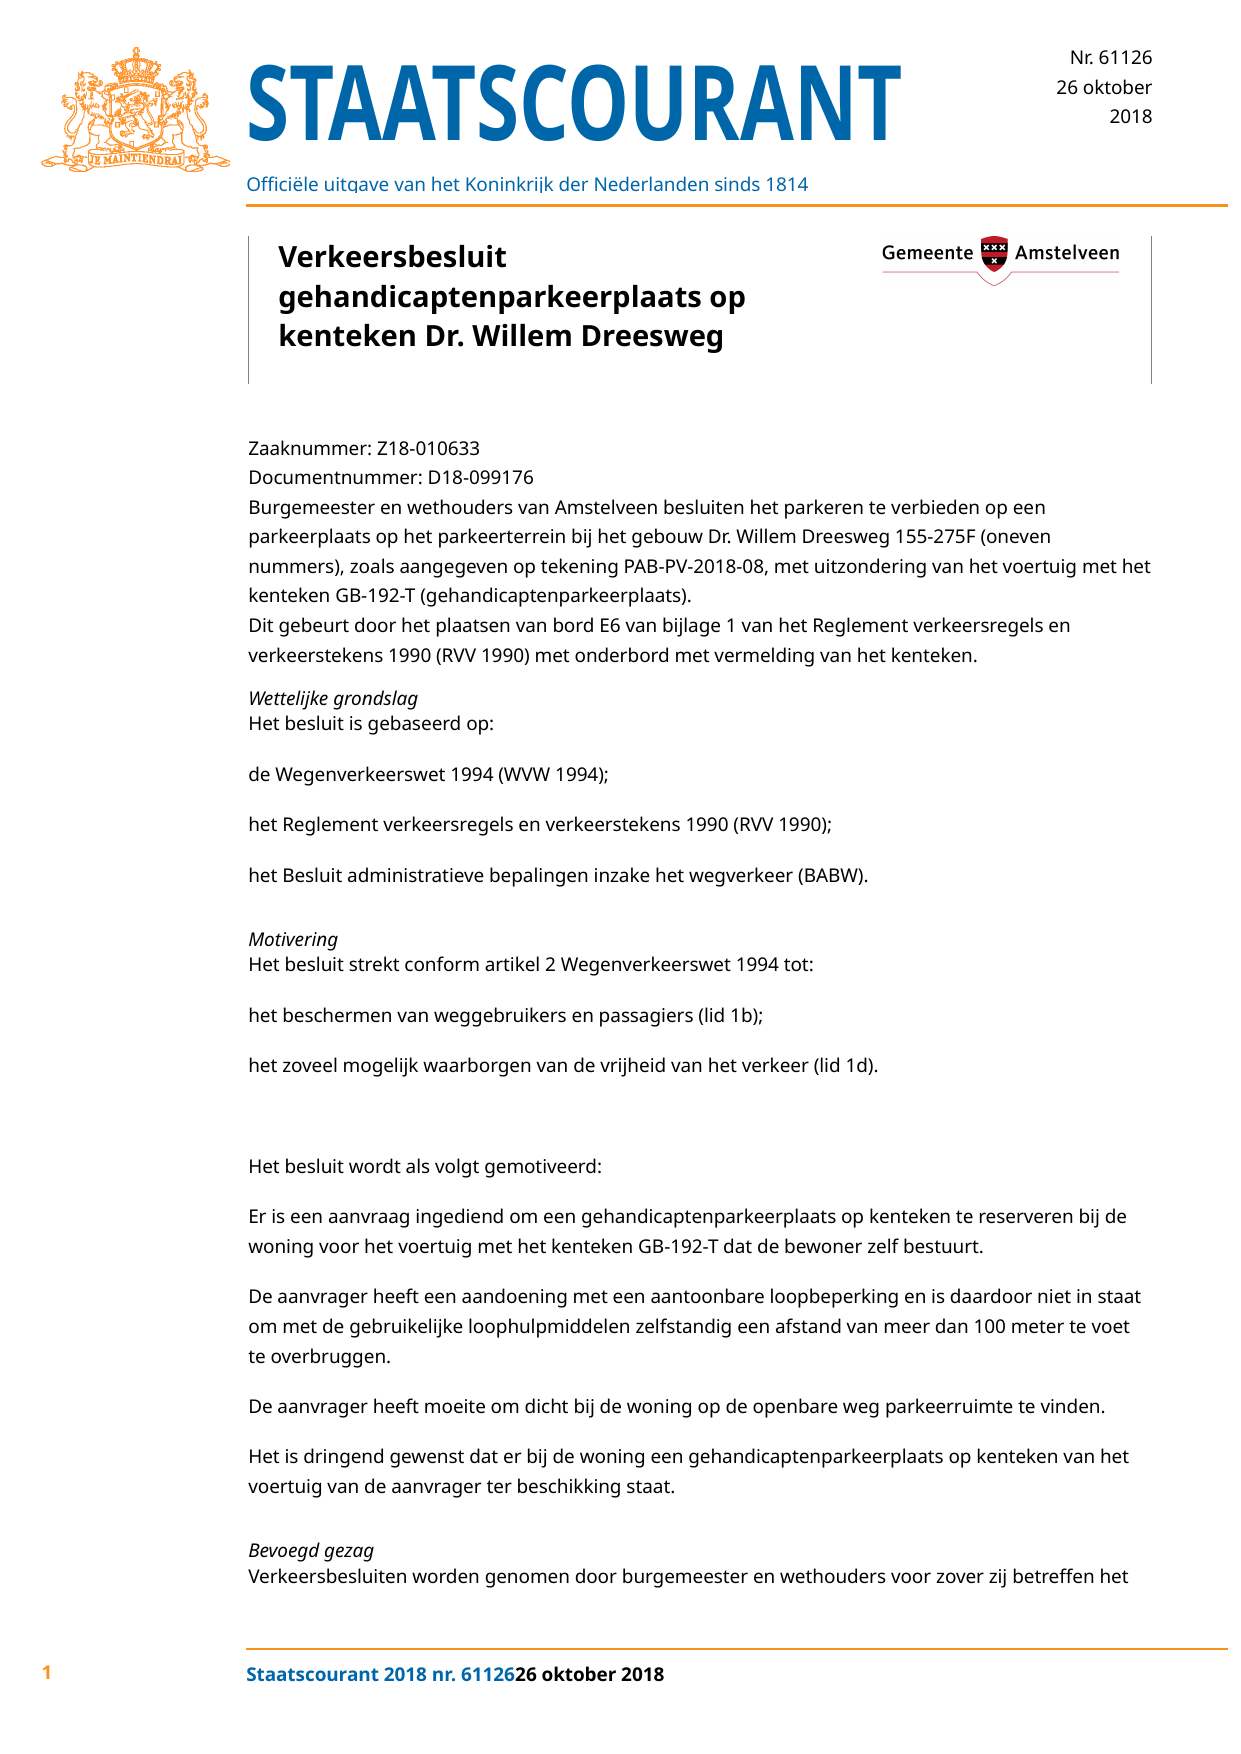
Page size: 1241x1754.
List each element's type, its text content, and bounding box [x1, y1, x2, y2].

text Documentnummer: D18-099176 [248, 464, 1152, 490]
text Dit gebeurt door het plaatsen van bord E6 van bijlage 1 van het Reglement verkeersregels en verkeerstekens 1990 (RVV 1990) met onderbord met vermelding van het kenteken. [248, 612, 1152, 667]
text Zaaknummer: Z18-010633 [248, 435, 1152, 460]
text Burgemeester en wethouders van Amstelveen besluiten het parkeren te verbieden op een parkeerplaats op het parkeerterrein bij het gebouw Dr. Willem Dreesweg 155-275F (oneven nummers), zoals aangegeven op tekening PAB-PV-2018-08, met uitzondering van het voertuig met het kenteken GB-192-T (gehandicaptenparkeerplaats). [248, 494, 1152, 608]
table_header [850, 236, 1151, 384]
text Het besluit wordt als volgt gemotiveerd: [248, 1153, 1152, 1179]
text De aanvrager heeft moeite om dicht bij de woning op de openbare weg parkeerruimte te vinden. [248, 1393, 1152, 1419]
picture [882, 236, 1119, 286]
text het Reglement verkeersregels en verkeerstekens 1990 (RVV 1990); [248, 811, 1152, 837]
text Het besluit is gebaseerd op: [248, 711, 1152, 736]
text Er is een aanvraag ingediend om een gehandicaptenparkeerplaats op kenteken te reserveren bij de woning voor het voertuig met het kenteken GB-192-T dat de bewoner zelf bestuurt. [248, 1204, 1152, 1259]
text Het besluit strekt conform artikel 2 Wegenverkeerswet 1994 tot: [248, 952, 1152, 977]
text het beschermen van weggebruikers en passagiers (lid 1b); [248, 1002, 1152, 1028]
text Bevoegd gezag [248, 1537, 1152, 1563]
table_header Verkeersbesluit gehandicaptenparkeerplaats op kenteken Dr. Willem Dreesweg [249, 236, 850, 384]
text Het is dringend gewenst dat er bij de woning een gehandicaptenparkeerplaats op kenteken van het voertuig van de aanvrager ter beschikking staat. [248, 1444, 1152, 1499]
picture [41, 47, 231, 172]
text Wettelijke grondslag [248, 685, 1152, 711]
text het zoveel mogelijk waarborgen van de vrijheid van het verkeer (lid 1d). [248, 1052, 1152, 1078]
text Verkeersbesluiten worden genomen door burgemeester en wethouders voor zover zij betreffen het [248, 1563, 1152, 1589]
text het Besluit administratieve bepalingen inzake het wegverkeer (BABW). [248, 862, 1152, 888]
text de Wegenverkeerswet 1994 (WVW 1994); [248, 761, 1152, 787]
text De aanvrager heeft een aandoening met een aantoonbare loopbeperking en is daardoor niet in staat om met de gebruikelijke loophulpmiddelen zelfstandig een afstand van meer dan 100 meter te voet te overbruggen. [248, 1284, 1152, 1368]
text Motivering [248, 926, 1152, 952]
